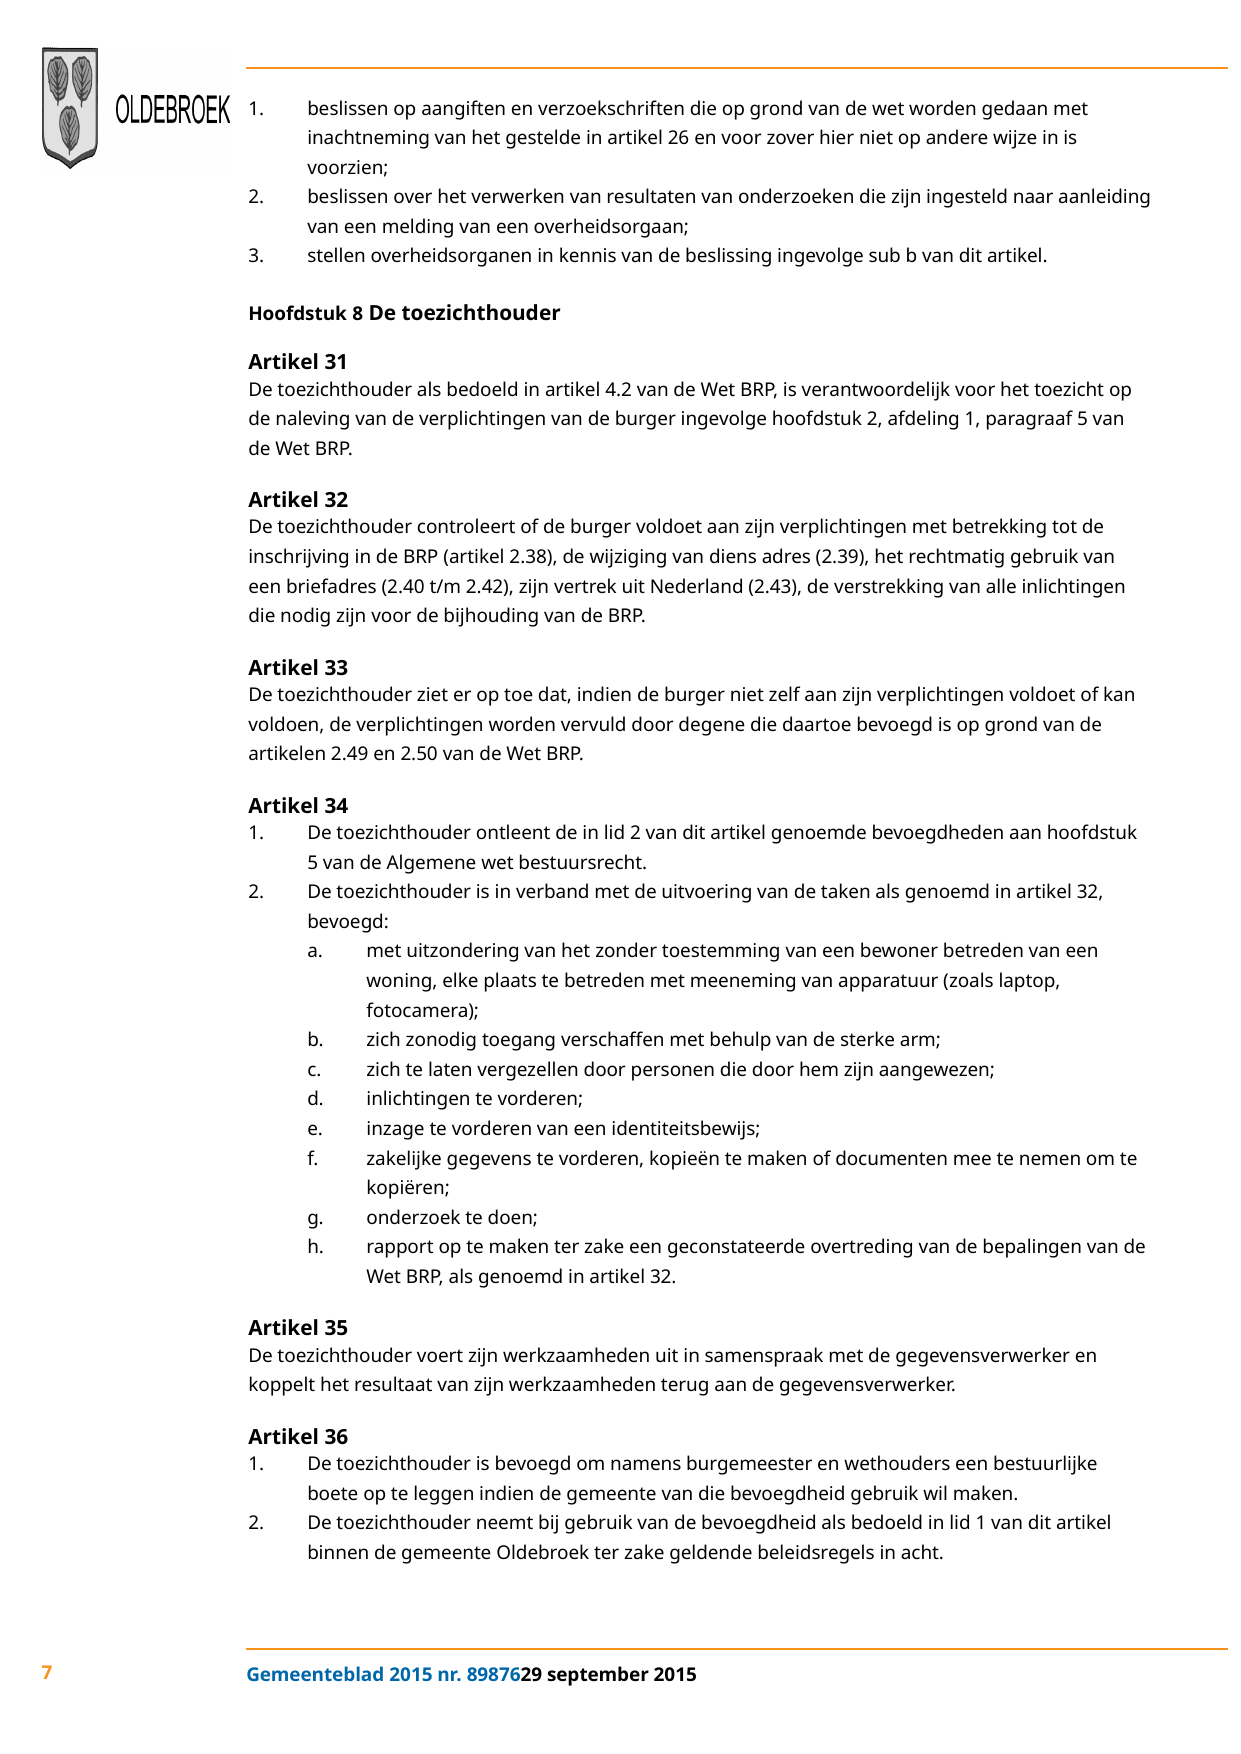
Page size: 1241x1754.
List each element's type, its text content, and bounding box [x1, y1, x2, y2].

list De toezichthouder neemt bij gebruik van de bevoegdheid als bedoeld in lid 1 van dit artikel binnen de gemeente Oldebroek ter zake geldende beleidsregels in acht. [248, 1509, 1152, 1565]
list zich te laten vergezellen door personen die door hem zijn aangewezen; [307, 1056, 1152, 1082]
text De toezichthouder controleert of de burger voldoet aan zijn verplichtingen met betrekking tot de inschrijving in de BRP (artikel 2.38), de wijziging van diens adres (2.39), het rechtmatig gebruik van een briefadres (2.40 t/m 2.42), zijn vertrek uit Nederland (2.43), de verstrekking van alle inlichtingen die nodig zijn voor de bijhouding van de BRP. [248, 514, 1152, 628]
text Artikel 31 [248, 347, 1152, 376]
text Artikel 36 [248, 1422, 1152, 1450]
list zich zonodig toegang verschaffen met behulp van de sterke arm; [307, 1026, 1152, 1052]
text Artikel 33 [248, 653, 1152, 681]
list beslissen over het verwerken van resultaten van onderzoeken die zijn ingesteld naar aanleiding van een melding van een overheidsorgaan; [248, 183, 1152, 239]
list met uitzondering van het zonder toestemming van een bewoner betreden van een woning, elke plaats te betreden met meeneming van apparatuur (zoals laptop, fotocamera); [307, 938, 1152, 1023]
list De toezichthouder is in verband met de uitvoering van de taken als genoemd in artikel 32, bevoegd: [248, 878, 1152, 934]
list De toezichthouder is bevoegd om namens burgemeester en wethouders een bestuurlijke boete op te leggen indien de gemeente van die bevoegdheid gebruik wil maken. [248, 1450, 1152, 1506]
list inzage te vorderen van een identiteitsbewijs; [307, 1115, 1152, 1141]
list rapport op te maken ter zake een geconstateerde overtreding van de bepalingen van de Wet BRP, als genoemd in artikel 32. [307, 1233, 1152, 1289]
list beslissen op aangiften en verzoekschriften die op grond van de wet worden gedaan met inachtneming van het gestelde in artikel 26 en voor zover hier niet op andere wijze in is voorzien; [248, 95, 1152, 180]
text Hoofdstuk 8 De toezichthouder [248, 298, 1152, 326]
picture [41, 47, 231, 172]
list onderzoek te doen; [307, 1204, 1152, 1230]
text De toezichthouder als bedoeld in artikel 4.2 van de Wet BRP, is verantwoordelijk voor het toezicht op de naleving van de verplichtingen van de burger ingevolge hoofdstuk 2, afdeling 1, paragraaf 5 van de Wet BRP. [248, 376, 1152, 461]
list zakelijke gegevens te vorderen, kopieën te maken of documenten mee te nemen om te kopiëren; [307, 1145, 1152, 1200]
text De toezichthouder voert zijn werkzaamheden uit in samenspraak met de gegevensverwerker en koppelt het resultaat van zijn werkzaamheden terug aan de gegevensverwerker. [248, 1342, 1152, 1397]
list inlichtingen te vorderen; [307, 1086, 1152, 1111]
text Artikel 34 [248, 791, 1152, 819]
list stellen overheidsorganen in kennis van de beslissing ingevolge sub b van dit artikel. [248, 243, 1152, 268]
text Artikel 32 [248, 485, 1152, 514]
text De toezichthouder ziet er op toe dat, indien de burger niet zelf aan zijn verplichtingen voldoet of kan voldoen, de verplichtingen worden vervuld door degene die daartoe bevoegd is op grond van de artikelen 2.49 en 2.50 van de Wet BRP. [248, 681, 1152, 766]
list De toezichthouder ontleent de in lid 2 van dit artikel genoemde bevoegdheden aan hoofdstuk 5 van de Algemene wet bestuursrecht. [248, 819, 1152, 875]
text Artikel 35 [248, 1313, 1152, 1342]
